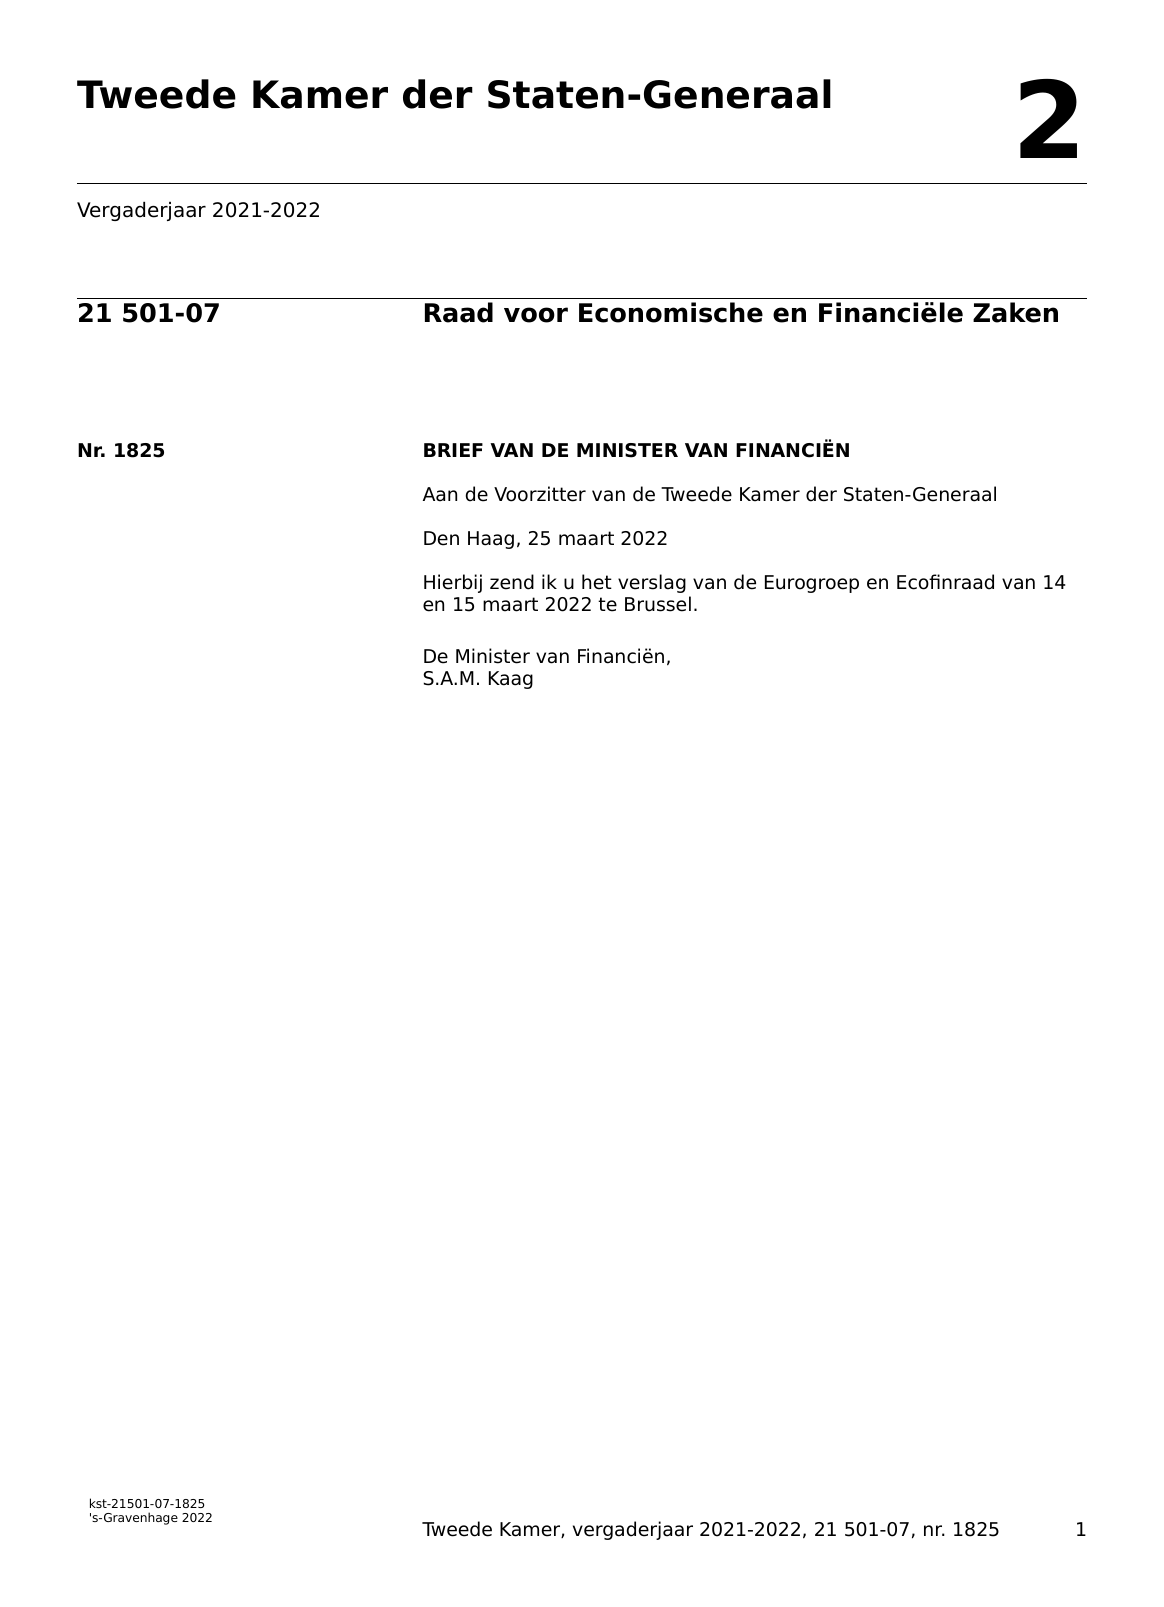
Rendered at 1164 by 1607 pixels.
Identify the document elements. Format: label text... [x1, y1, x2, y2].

text Hierbij zend ik u het verslag van de Eurogroep en Ecofinraad van 14 en 15 maart 2022 te Brussel. [422, 572, 1087, 616]
text Aan de Voorzitter van de Tweede Kamer der Staten-Generaal [422, 484, 1087, 506]
table_header Tweede Kamer der Staten-Generaal [77, 59, 886, 183]
text Den Haag, 25 maart 2022 [422, 528, 1087, 550]
subtitle 21 501-07 Raad voor Economische en Financiële Zaken [77, 299, 1087, 329]
subtitle Nr. 1825 BRIEF VAN DE MINISTER VAN FINANCIËN [77, 440, 1087, 462]
table_cell Vergaderjaar 2021-2022 [77, 184, 1087, 298]
table_header 2 [886, 59, 1087, 183]
text De Minister van Financiën, S.A.M. Kaag [422, 646, 1087, 690]
text 's-Gravenhage 2022 [88, 1511, 323, 1525]
text kst-21501-07-1825 [88, 1497, 323, 1511]
